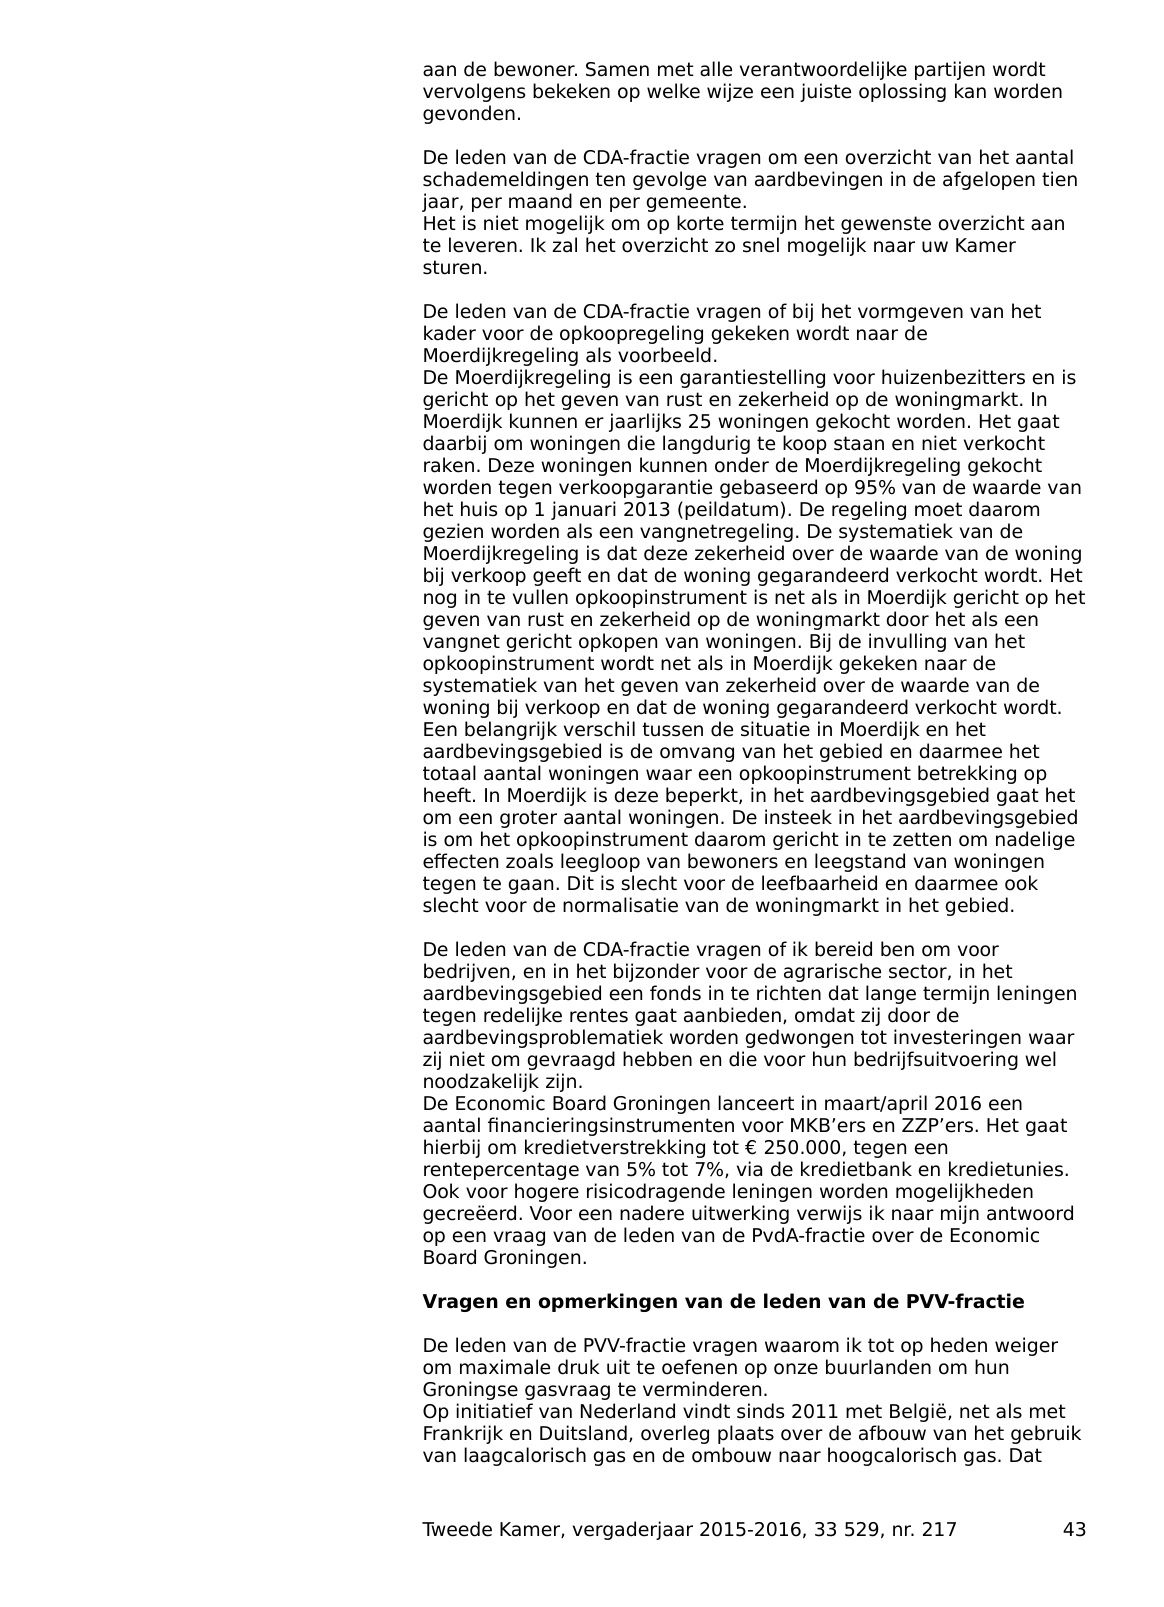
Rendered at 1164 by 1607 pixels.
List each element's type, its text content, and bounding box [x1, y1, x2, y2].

text De leden van de PVV-fractie vragen waarom ik tot op heden weiger om maximale druk uit te oefenen op onze buurlanden om hun Groningse gasvraag te verminderen. [422, 1335, 1087, 1401]
text De Economic Board Groningen lanceert in maart/april 2016 een aantal financieringsinstrumenten voor MKB’ers en ZZP’ers. Het gaat hierbij om kredietverstrekking tot € 250.000, tegen een rentepercentage van 5% tot 7%, via de kredietbank en kredietunies. Ook voor hogere risicodragende leningen worden mogelijkheden gecreëerd. Voor een nadere uitwerking verwijs ik naar mijn antwoord op een vraag van de leden van de PvdA-fractie over de Economic Board Groningen. [422, 1093, 1087, 1268]
text De Moerdijkregeling is een garantiestelling voor huizenbezitters en is gericht op het geven van rust en zekerheid op de woningmarkt. In Moerdijk kunnen er jaarlijks 25 woningen gekocht worden. Het gaat daarbij om woningen die langdurig te koop staan en niet verkocht raken. Deze woningen kunnen onder de Moerdijkregeling gekocht worden tegen verkoopgarantie gebaseerd op 95% van de waarde van het huis op 1 januari 2013 (peildatum). De regeling moet daarom gezien worden als een vangnetregeling. De systematiek van de Moerdijkregeling is dat deze zekerheid over de waarde van de woning bij verkoop geeft en dat de woning gegarandeerd verkocht wordt. Het nog in te vullen opkoopinstrument is net als in Moerdijk gericht op het geven van rust en zekerheid op de woningmarkt door het als een vangnet gericht opkopen van woningen. Bij de invulling van het opkoopinstrument wordt net als in Moerdijk gekeken naar de systematiek van het geven van zekerheid over de waarde van de woning bij verkoop en dat de woning gegarandeerd verkocht wordt. Een belangrijk verschil tussen de situatie in Moerdijk en het aardbevingsgebied is de omvang van het gebied en daarmee het totaal aantal woningen waar een opkoopinstrument betrekking op heeft. In Moerdijk is deze beperkt, in het aardbevingsgebied gaat het om een groter aantal woningen. De insteek in het aardbevingsgebied is om het opkoopinstrument daarom gericht in te zetten om nadelige effecten zoals leegloop van bewoners en leegstand van woningen tegen te gaan. Dit is slecht voor de leefbaarheid en daarmee ook slecht voor de normalisatie van de woningmarkt in het gebied. [422, 367, 1087, 917]
text Het is niet mogelijk om op korte termijn het gewenste overzicht aan te leveren. Ik zal het overzicht zo snel mogelijk naar uw Kamer sturen. [422, 213, 1087, 279]
subtitle Vragen en opmerkingen van de leden van de PVV-fractie [422, 1291, 1087, 1313]
text Op initiatief van Nederland vindt sinds 2011 met België, net als met Frankrijk en Duitsland, overleg plaats over de afbouw van het gebruik van laagcalorisch gas en de ombouw naar hoogcalorisch gas. Dat [422, 1401, 1087, 1467]
text De leden van de CDA-fractie vragen of bij het vormgeven van het kader voor de opkoopregeling gekeken wordt naar de Moerdijkregeling als voorbeeld. [422, 301, 1087, 367]
text De leden van de CDA-fractie vragen om een overzicht van het aantal schademeldingen ten gevolge van aardbevingen in de afgelopen tien jaar, per maand en per gemeente. [422, 147, 1087, 213]
text aan de bewoner. Samen met alle verantwoordelijke partijen wordt vervolgens bekeken op welke wijze een juiste oplossing kan worden gevonden. [422, 59, 1087, 125]
text De leden van de CDA-fractie vragen of ik bereid ben om voor bedrijven, en in het bijzonder voor de agrarische sector, in het aardbevingsgebied een fonds in te richten dat lange termijn leningen tegen redelijke rentes gaat aanbieden, omdat zij door de aardbevingsproblematiek worden gedwongen tot investeringen waar zij niet om gevraagd hebben en die voor hun bedrijfsuitvoering wel noodzakelijk zijn. [422, 939, 1087, 1093]
